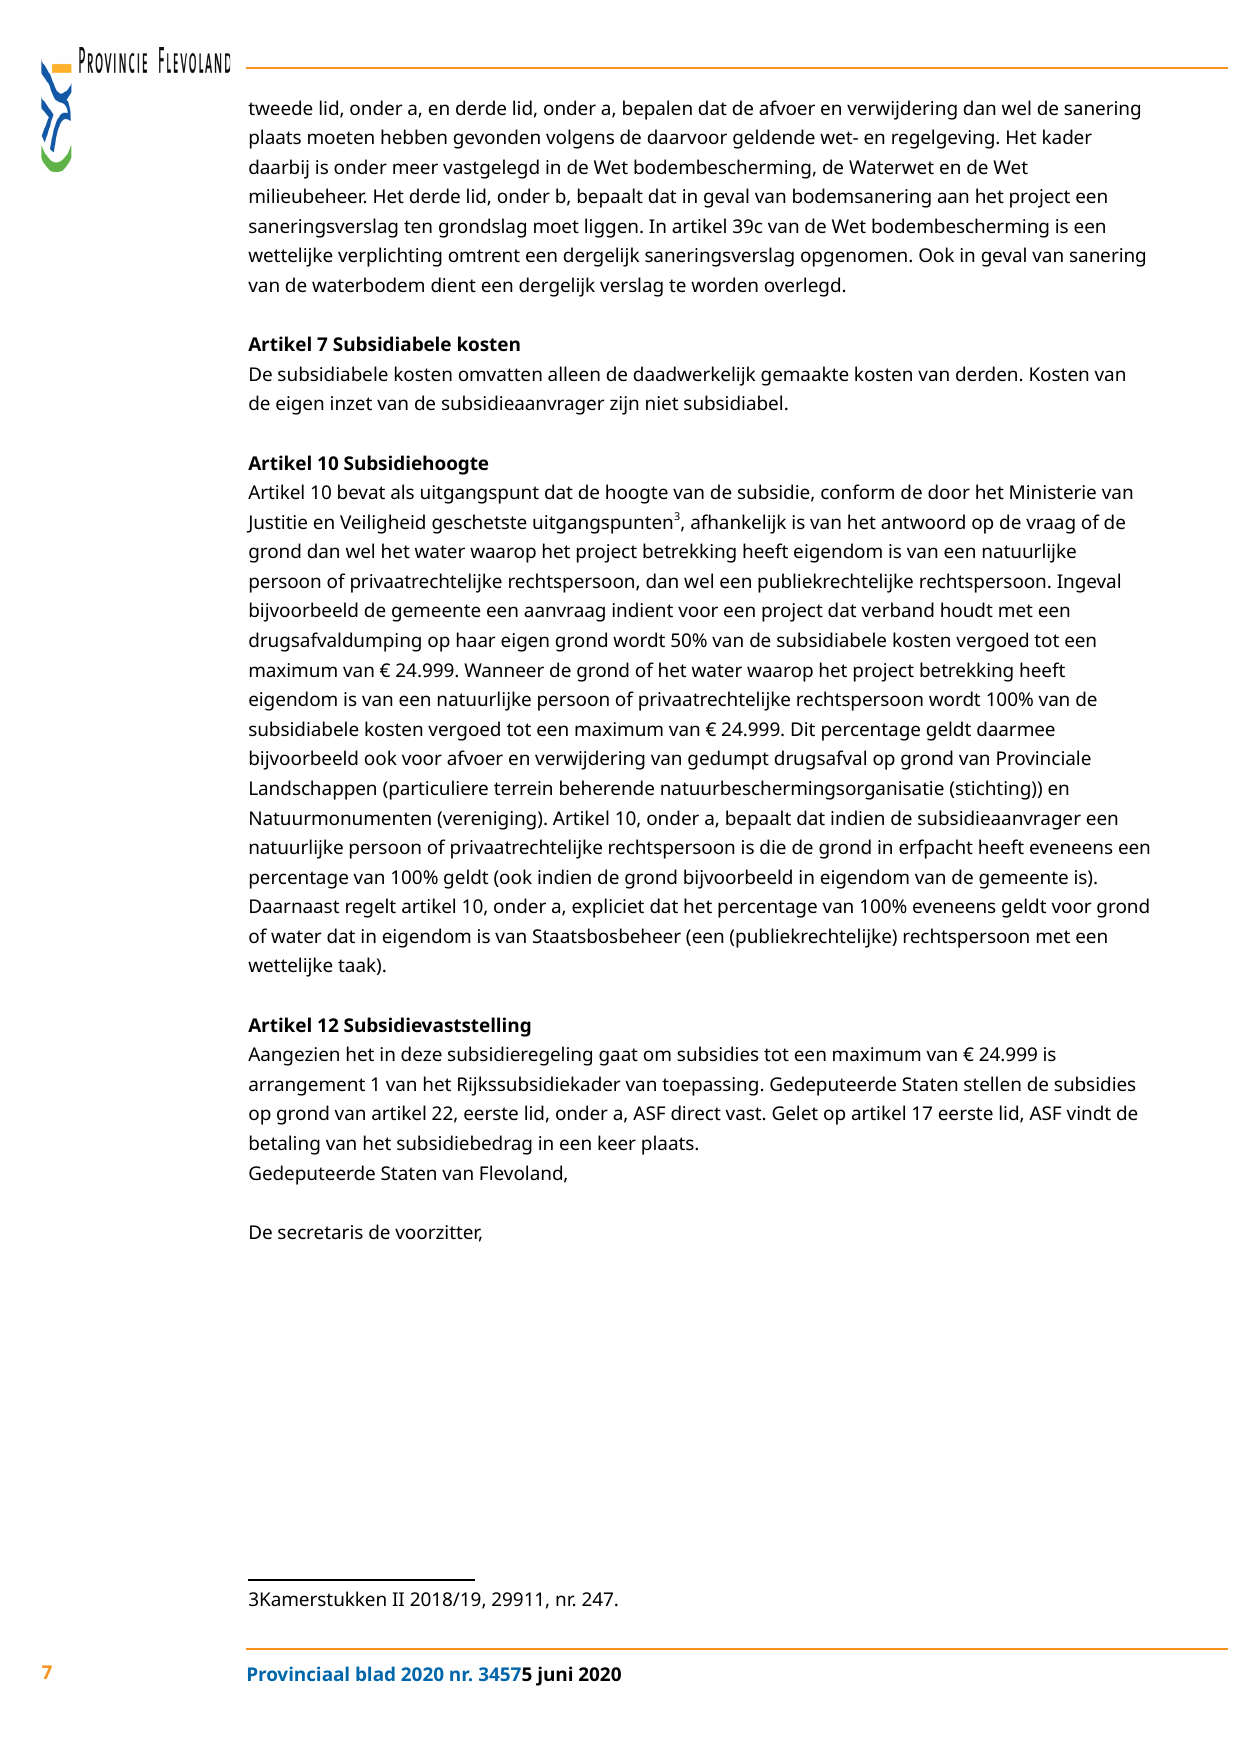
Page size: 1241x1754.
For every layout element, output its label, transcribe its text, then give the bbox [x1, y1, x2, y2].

text Artikel 10 Subsidiehoogte [248, 450, 1152, 476]
text Aangezien het in deze subsidieregeling gaat om subsidies tot een maximum van € 24.999 is arrangement 1 van het Rijkssubsidiekader van toepassing. Gedeputeerde Staten stellen de subsidies op grond van artikel 22, eerste lid, onder a, ASF direct vast. Gelet op artikel 17 eerste lid, ASF vindt de betaling van het subsidiebedrag in een keer plaats. [248, 1041, 1152, 1156]
text Artikel 12 Subsidievaststelling [248, 1012, 1152, 1038]
text Artikel 7 Subsidiabele kosten [248, 331, 1152, 357]
text De subsidiabele kosten omvatten alleen de daadwerkelijk gemaakte kosten van derden. Kosten van de eigen inzet van de subsidieaanvrager zijn niet subsidiabel. [248, 361, 1152, 416]
text De secretaris de voorzitter, [248, 1219, 1152, 1245]
text Artikel 10 bevat als uitgangspunt dat de hoogte van de subsidie, conform de door het Ministerie van Justitie en Veiligheid geschetste uitgangspunten, afhankelijk is van het antwoord op de vraag of de grond dan wel het water waarop het project betrekking heeft eigendom is van een natuurlijke persoon of privaatrechtelijke rechtspersoon, dan wel een publiekrechtelijke rechtspersoon. Ingeval bijvoorbeeld de gemeente een aanvraag indient voor een project dat verband houdt met een drugsafvaldumping op haar eigen grond wordt 50% van de subsidiabele kosten vergoed tot een maximum van € 24.999. Wanneer de grond of het water waarop het project betrekking heeft eigendom is van een natuurlijke persoon of privaatrechtelijke rechtspersoon wordt 100% van de subsidiabele kosten vergoed tot een maximum van € 24.999. Dit percentage geldt daarmee bijvoorbeeld ook voor afvoer en verwijdering van gedumpt drugsafval op grond van Provinciale Landschappen (particuliere terrein beherende natuurbeschermingsorganisatie (stichting)) en Natuurmonumenten (vereniging). Artikel 10, onder a, bepaalt dat indien de subsidieaanvrager een natuurlijke persoon of privaatrechtelijke rechtspersoon is die de grond in erfpacht heeft eveneens een percentage van 100% geldt (ook indien de grond bijvoorbeeld in eigendom van de gemeente is). Daarnaast regelt artikel 10, onder a, expliciet dat het percentage van 100% eveneens geldt voor grond of water dat in eigendom is van Staatsbosbeheer (een (publiekrechtelijke) rechtspersoon met een wettelijke taak). [248, 479, 1152, 978]
text tweede lid, onder a, en derde lid, onder a, bepalen dat de afvoer en verwijdering dan wel de sanering plaats moeten hebben gevonden volgens de daarvoor geldende wet- en regelgeving. Het kader daarbij is onder meer vastgelegd in de Wet bodembescherming, de Waterwet en de Wet milieubeheer. Het derde lid, onder b, bepaalt dat in geval van bodemsanering aan het project een saneringsverslag ten grondslag moet liggen. In artikel 39c van de Wet bodembescherming is een wettelijke verplichting omtrent een dergelijk saneringsverslag opgenomen. Ook in geval van sanering van de waterbodem dient een dergelijk verslag te worden overlegd. [248, 95, 1152, 298]
text Kamerstukken II 2018/19, 29911, nr. 247. [248, 1586, 1152, 1612]
text Gedeputeerde Staten van Flevoland, [248, 1160, 1152, 1186]
picture [41, 47, 231, 172]
